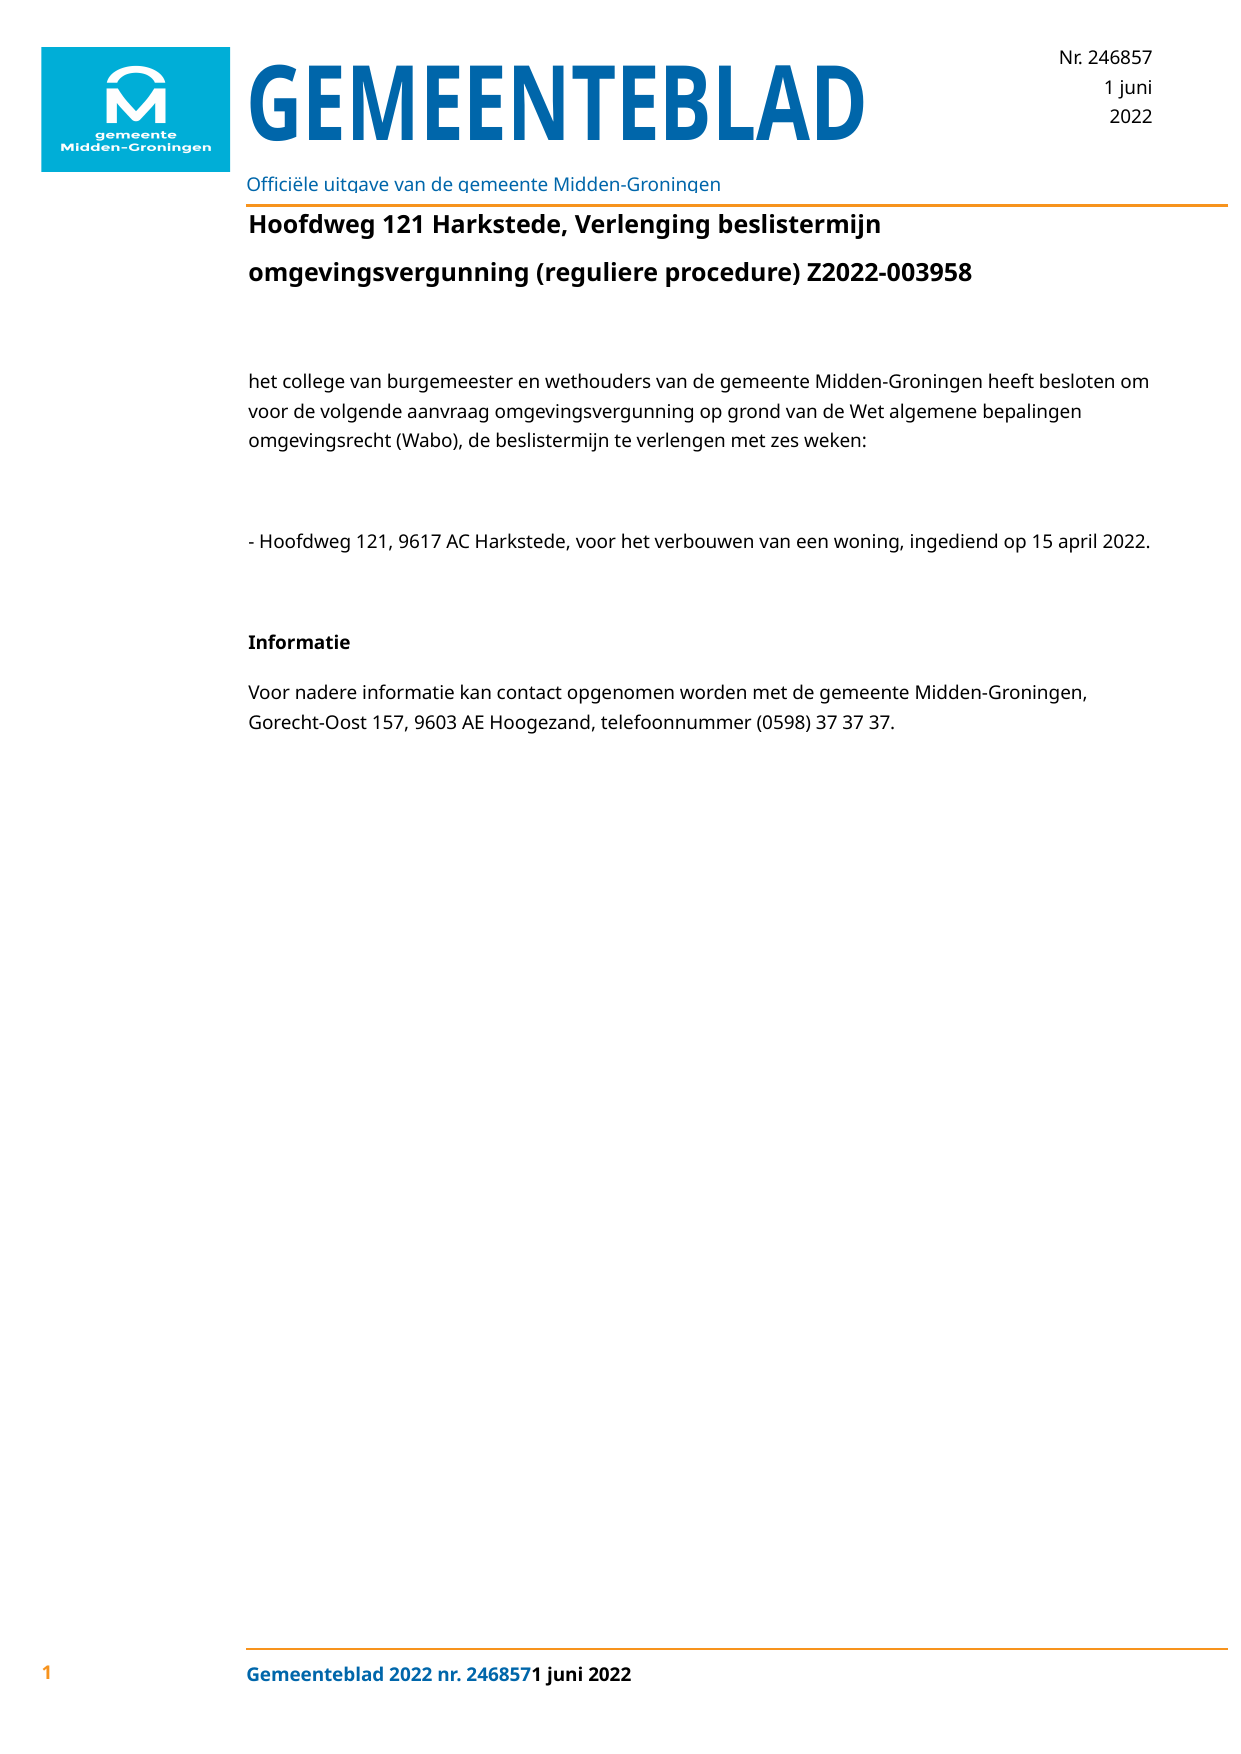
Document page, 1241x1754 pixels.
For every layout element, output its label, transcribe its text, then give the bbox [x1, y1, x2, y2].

text het college van burgemeester en wethouders van de gemeente Midden-Groningen heeft besloten om voor de volgende aanvraag omgevingsvergunning op grond van de Wet algemene bepalingen omgevingsrecht (Wabo), de beslistermijn te verlengen met zes weken: [248, 368, 1152, 453]
text Voor nadere informatie kan contact opgenomen worden met de gemeente Midden-Groningen, Gorecht-Oost 157, 9603 AE Hoogezand, telefoonnummer (0598) 37 37 37. [248, 679, 1152, 735]
text Informatie [248, 629, 1152, 655]
picture [108, 66, 164, 82]
picture [184, 146, 190, 153]
text Hoofdweg 121 Harkstede, Verlenging beslistermijn omgevingsvergunning (reguliere procedure) Z2022-003958 [248, 207, 1152, 288]
text - Hoofdweg 121, 9617 AC Harkstede, voor het verbouwen van een woning, ingediend op 15 april 2022. [248, 528, 1152, 554]
picture [107, 89, 165, 122]
